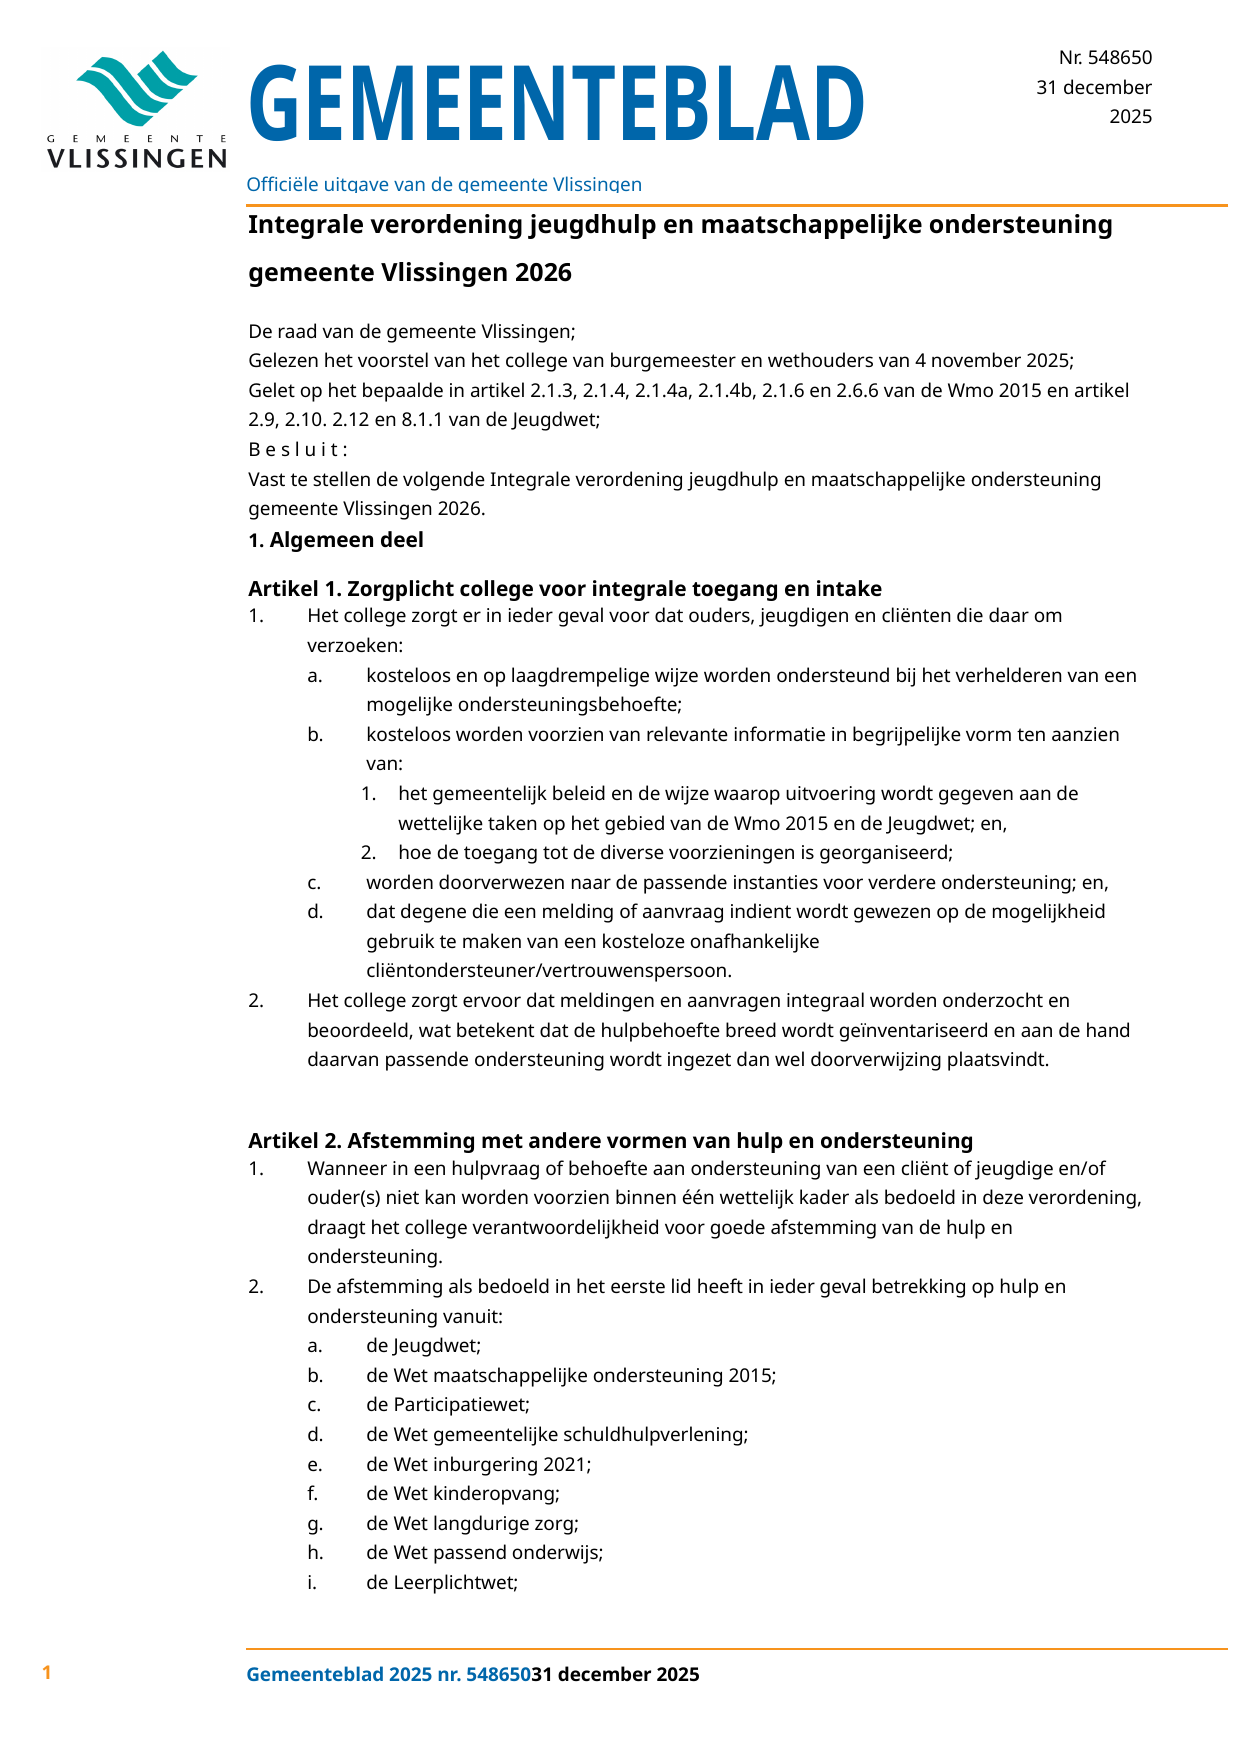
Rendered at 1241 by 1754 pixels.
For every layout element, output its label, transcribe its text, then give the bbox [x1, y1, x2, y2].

list De afstemming als bedoeld in het eerste lid heeft in ieder geval betrekking op hulp en ondersteuning vanuit: [248, 1273, 1152, 1328]
text De raad van de gemeente Vlissingen; [248, 318, 1152, 344]
text 1. Algemeen deel [248, 525, 1152, 553]
list de Jeugdwet; [307, 1332, 1152, 1358]
text Artikel 1. Zorgplicht college voor integrale toegang en intake [248, 574, 1152, 603]
list de Participatiewet; [307, 1392, 1152, 1417]
list de Wet passend onderwijs; [307, 1539, 1152, 1565]
list hoe de toegang tot de diverse voorzieningen is georganiseerd; [361, 839, 1152, 865]
text Integrale verordening jeugdhulp en maatschappelijke ondersteuning gemeente Vlissingen 2026 [248, 207, 1152, 288]
list de Leerplichtwet; [307, 1569, 1152, 1595]
list kosteloos worden voorzien van relevante informatie in begrijpelijke vorm ten aanzien van: [307, 721, 1152, 776]
list de Wet kinderopvang; [307, 1480, 1152, 1506]
text B e s l u i t : [248, 436, 1152, 462]
list de Wet inburgering 2021; [307, 1451, 1152, 1476]
list Het college zorgt er in ieder geval voor dat ouders, jeugdigen en cliënten die daar om verzoeken: [248, 603, 1152, 658]
list het gemeentelijk beleid en de wijze waarop uitvoering wordt gegeven aan de wettelijke taken op het gebied van de Wmo 2015 en de Jeugdwet; en, [361, 780, 1152, 836]
list de Wet gemeentelijke schuldhulpverlening; [307, 1421, 1152, 1447]
list Het college zorgt ervoor dat meldingen en aanvragen integraal worden onderzocht en beoordeeld, wat betekent dat de hulpbehoefte breed wordt geïnventariseerd en aan de hand daarvan passende ondersteuning wordt ingezet dan wel doorverwijzing plaatsvindt. [248, 987, 1152, 1072]
text Vast te stellen de volgende Integrale verordening jeugdhulp en maatschappelijke ondersteuning gemeente Vlissingen 2026. [248, 466, 1152, 521]
list worden doorverwezen naar de passende instanties voor verdere ondersteuning; en, [307, 869, 1152, 895]
list de Wet langdurige zorg; [307, 1510, 1152, 1536]
picture [41, 47, 231, 172]
text Artikel 2. Afstemming met andere vormen van hulp en ondersteuning [248, 1126, 1152, 1155]
text Gelezen het voorstel van het college van burgemeester en wethouders van 4 november 2025; [248, 347, 1152, 373]
list de Wet maatschappelijke ondersteuning 2015; [307, 1362, 1152, 1388]
list dat degene die een melding of aanvraag indient wordt gewezen op de mogelijkheid gebruik te maken van een kosteloze onafhankelijke cliëntondersteuner/vertrouwenspersoon. [307, 898, 1152, 983]
list kosteloos en op laagdrempelige wijze worden ondersteund bij het verhelderen van een mogelijke ondersteuningsbehoefte; [307, 662, 1152, 717]
list Wanneer in een hulpvraag of behoefte aan ondersteuning van een cliënt of jeugdige en/of ouder(s) niet kan worden voorzien binnen één wettelijk kader als bedoeld in deze verordening, draagt het college verantwoordelijkheid voor goede afstemming van de hulp en ondersteuning. [248, 1155, 1152, 1269]
text Gelet op het bepaalde in artikel 2.1.3, 2.1.4, 2.1.4a, 2.1.4b, 2.1.6 en 2.6.6 van de Wmo 2015 en artikel 2.9, 2.10. 2.12 en 8.1.1 van de Jeugdwet; [248, 377, 1152, 432]
